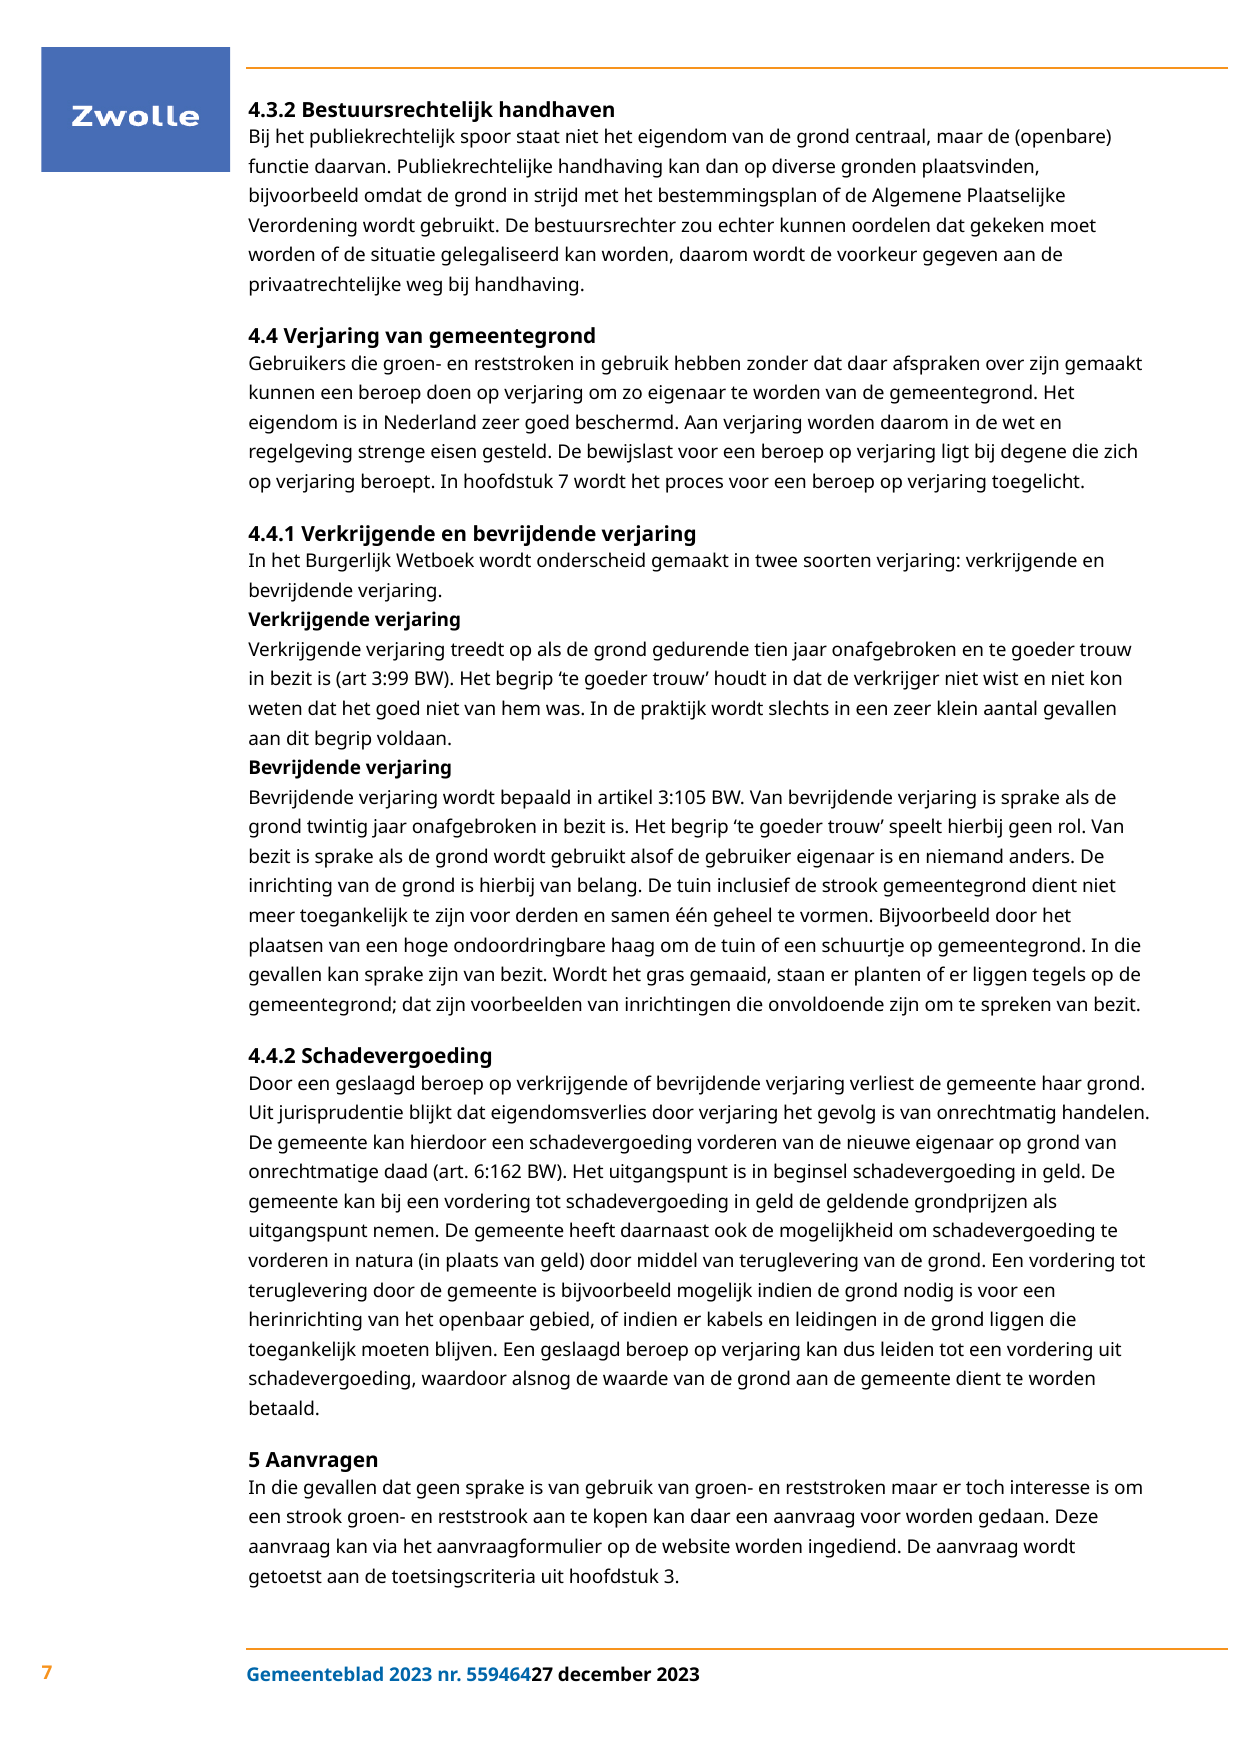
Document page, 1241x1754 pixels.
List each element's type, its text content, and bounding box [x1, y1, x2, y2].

text Bevrijdende verjaring [248, 754, 1152, 780]
text Gebruikers die groen- en reststroken in gebruik hebben zonder dat daar afspraken over zijn gemaakt kunnen een beroep doen op verjaring om zo eigenaar te worden van de gemeentegrond. Het eigendom is in Nederland zeer goed beschermd. Aan verjaring worden daarom in de wet en regelgeving strenge eisen gesteld. De bewijslast voor een beroep op verjaring ligt bij degene die zich op verjaring beroept. In hoofdstuk 7 wordt het proces voor een beroep op verjaring toegelicht. [248, 350, 1152, 494]
text Door een geslaagd beroep op verkrijgende of bevrijdende verjaring verliest de gemeente haar grond. Uit jurisprudentie blijkt dat eigendomsverlies door verjaring het gevolg is van onrechtmatig handelen. De gemeente kan hierdoor een schadevergoeding vorderen van de nieuwe eigenaar op grond van onrechtmatige daad (art. 6:162 BW). Het uitgangspunt is in beginsel schadevergoeding in geld. De gemeente kan bij een vordering tot schadevergoeding in geld de geldende grondprijzen als uitgangspunt nemen. De gemeente heeft daarnaast ook de mogelijkheid om schadevergoeding te vorderen in natura (in plaats van geld) door middel van teruglevering van de grond. Een vordering tot teruglevering door de gemeente is bijvoorbeeld mogelijk indien de grond nodig is voor een herinrichting van het openbaar gebied, of indien er kabels en leidingen in de grond liggen die toegankelijk moeten blijven. Een geslaagd beroep op verjaring kan dus leiden tot een vordering uit schadevergoeding, waardoor alsnog de waarde van de grond aan de gemeente dient te worden betaald. [248, 1070, 1152, 1421]
picture [41, 47, 231, 172]
text Verkrijgende verjaring [248, 606, 1152, 632]
text 4.3.2 Bestuursrechtelijk handhaven [248, 95, 1152, 123]
text 4.4.2 Schadevergoeding [248, 1041, 1152, 1070]
text Bevrijdende verjaring wordt bepaald in artikel 3:105 BW. Van bevrijdende verjaring is sprake als de grond twintig jaar onafgebroken in bezit is. Het begrip ‘te goeder trouw’ speelt hierbij geen rol. Van bezit is sprake als de grond wordt gebruikt alsof de gebruiker eigenaar is en niemand anders. De inrichting van de grond is hierbij van belang. De tuin inclusief de strook gemeentegrond dient niet meer toegankelijk te zijn voor derden en samen één geheel te vormen. Bijvoorbeeld door het plaatsen van een hoge ondoordringbare haag om de tuin of een schuurtje op gemeentegrond. In die gevallen kan sprake zijn van bezit. Wordt het gras gemaaid, staan er planten of er liggen tegels op de gemeentegrond; dat zijn voorbeelden van inrichtingen die onvoldoende zijn om te spreken van bezit. [248, 784, 1152, 1017]
text Bij het publiekrechtelijk spoor staat niet het eigendom van de grond centraal, maar de (openbare) functie daarvan. Publiekrechtelijke handhaving kan dan op diverse gronden plaatsvinden, bijvoorbeeld omdat de grond in strijd met het bestemmingsplan of de Algemene Plaatselijke Verordening wordt gebruikt. De bestuursrechter zou echter kunnen oordelen dat gekeken moet worden of de situatie gelegaliseerd kan worden, daarom wordt de voorkeur gegeven aan de privaatrechtelijke weg bij handhaving. [248, 123, 1152, 297]
text Verkrijgende verjaring treedt op als de grond gedurende tien jaar onafgebroken en te goeder trouw in bezit is (art 3:99 BW). Het begrip ‘te goeder trouw’ houdt in dat de verkrijger niet wist en niet kon weten dat het goed niet van hem was. In de praktijk wordt slechts in een zeer klein aantal gevallen aan dit begrip voldaan. [248, 636, 1152, 750]
text 4.4.1 Verkrijgende en bevrijdende verjaring [248, 519, 1152, 547]
text In die gevallen dat geen sprake is van gebruik van groen- en reststroken maar er toch interesse is om een strook groen- en reststrook aan te kopen kan daar een aanvraag voor worden gedaan. Deze aanvraag kan via het aanvraagformulier op de website worden ingediend. De aanvraag wordt getoetst aan de toetsingscriteria uit hoofdstuk 3. [248, 1474, 1152, 1588]
text 5 Aanvragen [248, 1446, 1152, 1474]
text 4.4 Verjaring van gemeentegrond [248, 322, 1152, 350]
text In het Burgerlijk Wetboek wordt onderscheid gemaakt in twee soorten verjaring: verkrijgende en bevrijdende verjaring. [248, 547, 1152, 602]
